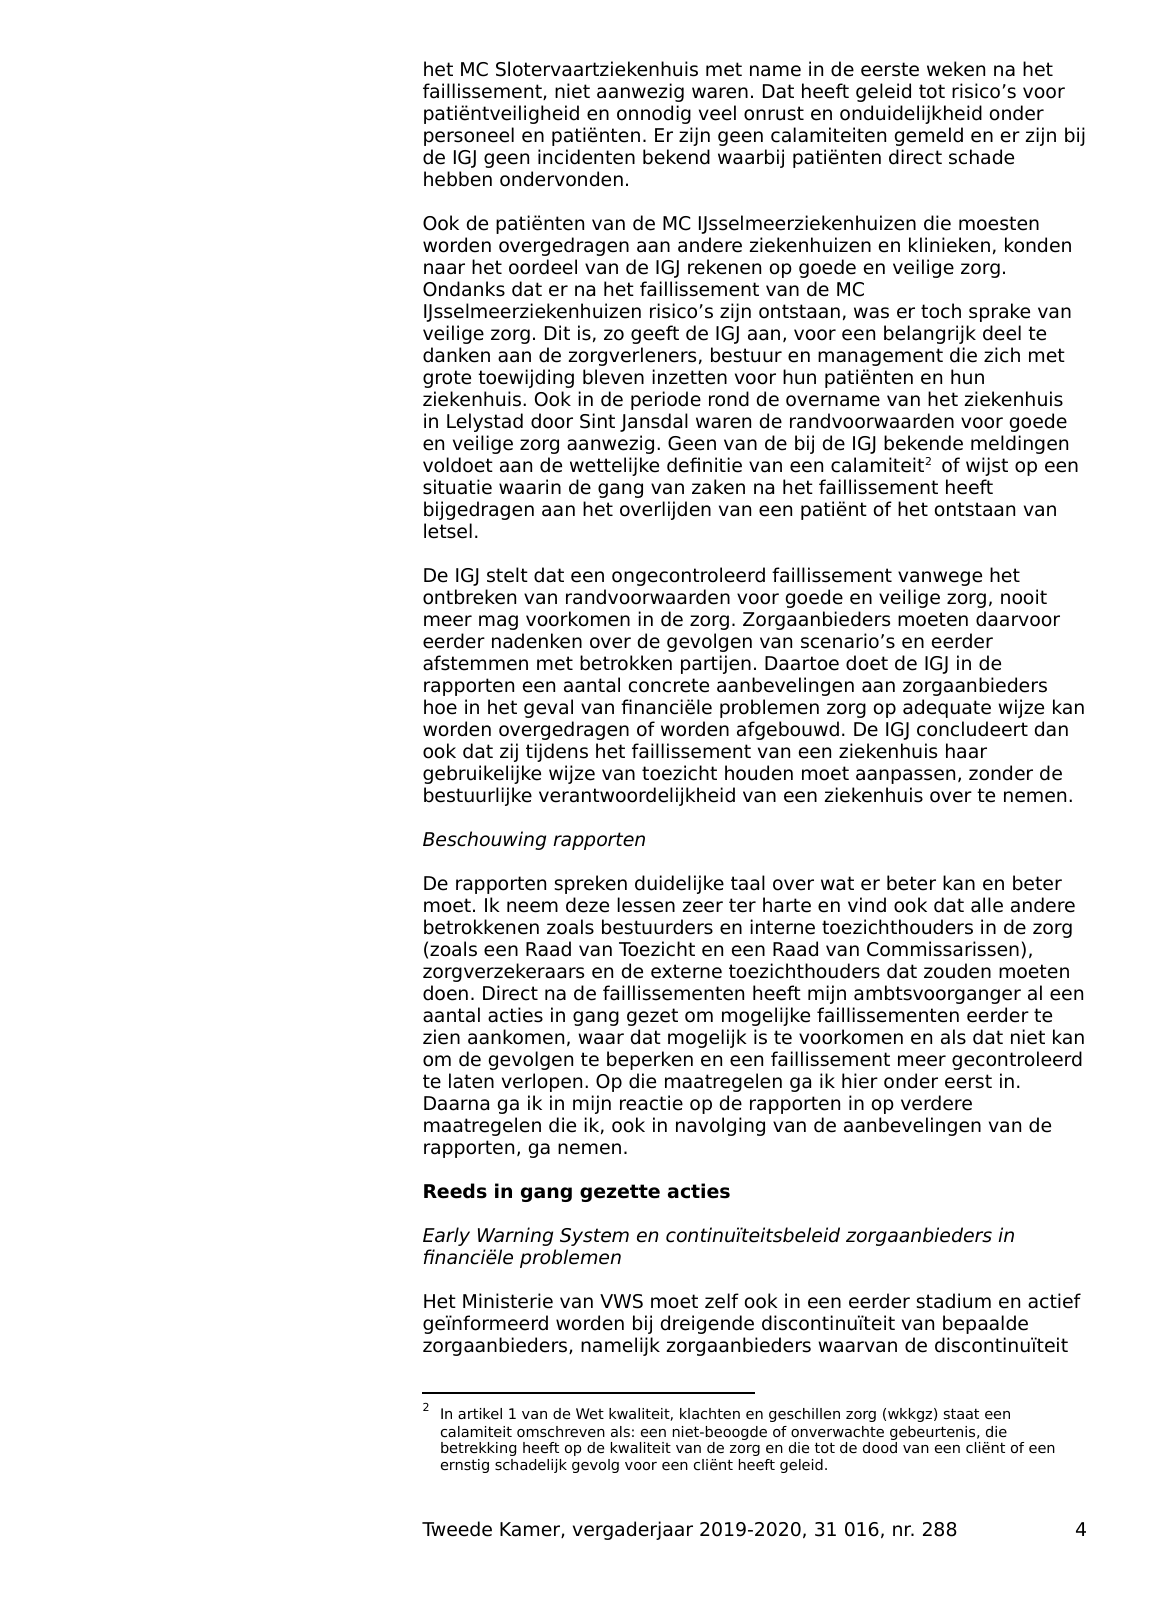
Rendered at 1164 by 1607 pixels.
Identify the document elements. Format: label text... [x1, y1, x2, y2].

text De rapporten spreken duidelijke taal over wat er beter kan en beter moet. Ik neem deze lessen zeer ter harte en vind ook dat alle andere betrokkenen zoals bestuurders en interne toezichthouders in de zorg (zoals een Raad van Toezicht en een Raad van Commissarissen), zorgverzekeraars en de externe toezichthouders dat zouden moeten doen. Direct na de faillissementen heeft mijn ambtsvoorganger al een aantal acties in gang gezet om mogelijke faillissementen eerder te zien aankomen, waar dat mogelijk is te voorkomen en als dat niet kan om de gevolgen te beperken en een faillissement meer gecontroleerd te laten verlopen. Op die maatregelen ga ik hier onder eerst in. Daarna ga ik in mijn reactie op de rapporten in op verdere maatregelen die ik, ook in navolging van de aanbevelingen van de rapporten, ga nemen. [422, 873, 1087, 1159]
text De IGJ stelt dat een ongecontroleerd faillissement vanwege het ontbreken van randvoorwaarden voor goede en veilige zorg, nooit meer mag voorkomen in de zorg. Zorgaanbieders moeten daarvoor eerder nadenken over de gevolgen van scenario’s en eerder afstemmen met betrokken partijen. Daartoe doet de IGJ in de rapporten een aantal concrete aanbevelingen aan zorgaanbieders hoe in het geval van financiële problemen zorg op adequate wijze kan worden overgedragen of worden afgebouwd. De IGJ concludeert dan ook dat zij tijdens het faillissement van een ziekenhuis haar gebruikelijke wijze van toezicht houden moet aanpassen, zonder de bestuurlijke verantwoordelijkheid van een ziekenhuis over te nemen. [422, 565, 1087, 807]
text het MC Slotervaartziekenhuis met name in de eerste weken na het faillissement, niet aanwezig waren. Dat heeft geleid tot risico’s voor patiëntveiligheid en onnodig veel onrust en onduidelijkheid onder personeel en patiënten. Er zijn geen calamiteiten gemeld en er zijn bij de IGJ geen incidenten bekend waarbij patiënten direct schade hebben ondervonden. [422, 59, 1087, 191]
subtitle Beschouwing rapporten [422, 829, 1087, 851]
subtitle Early Warning System en continuïteitsbeleid zorgaanbieders in financiële problemen [422, 1225, 1087, 1269]
text Ook de patiënten van de MC IJsselmeerziekenhuizen die moesten worden overgedragen aan andere ziekenhuizen en klinieken, konden naar het oordeel van de IGJ rekenen op goede en veilige zorg. Ondanks dat er na het faillissement van de MC IJsselmeerziekenhuizen risico’s zijn ontstaan, was er toch sprake van veilige zorg. Dit is, zo geeft de IGJ aan, voor een belangrijk deel te danken aan de zorgverleners, bestuur en management die zich met grote toewijding bleven inzetten voor hun patiënten en hun ziekenhuis. Ook in de periode rond de overname van het ziekenhuis in Lelystad door Sint Jansdal waren de randvoorwaarden voor goede en veilige zorg aanwezig. Geen van de bij de IGJ bekende meldingen voldoet aan de wettelijke definitie van een calamiteit of wijst op een situatie waarin de gang van zaken na het faillissement heeft bijgedragen aan het overlijden van een patiënt of het ontstaan van letsel. [422, 213, 1087, 543]
text In artikel 1 van de Wet kwaliteit, klachten en geschillen zorg (wkkgz) staat een calamiteit omschreven als: een niet-beoogde of onverwachte gebeurtenis, die betrekking heeft op de kwaliteit van de zorg en die tot de dood van een cliënt of een ernstig schadelijk gevolg voor een cliënt heeft geleid. [422, 1402, 1087, 1474]
text Het Ministerie van VWS moet zelf ook in een eerder stadium en actief geïnformeerd worden bij dreigende discontinuïteit van bepaalde zorgaanbieders, namelijk zorgaanbieders waarvan de discontinuïteit [422, 1291, 1087, 1357]
subtitle Reeds in gang gezette acties [422, 1181, 1087, 1203]
